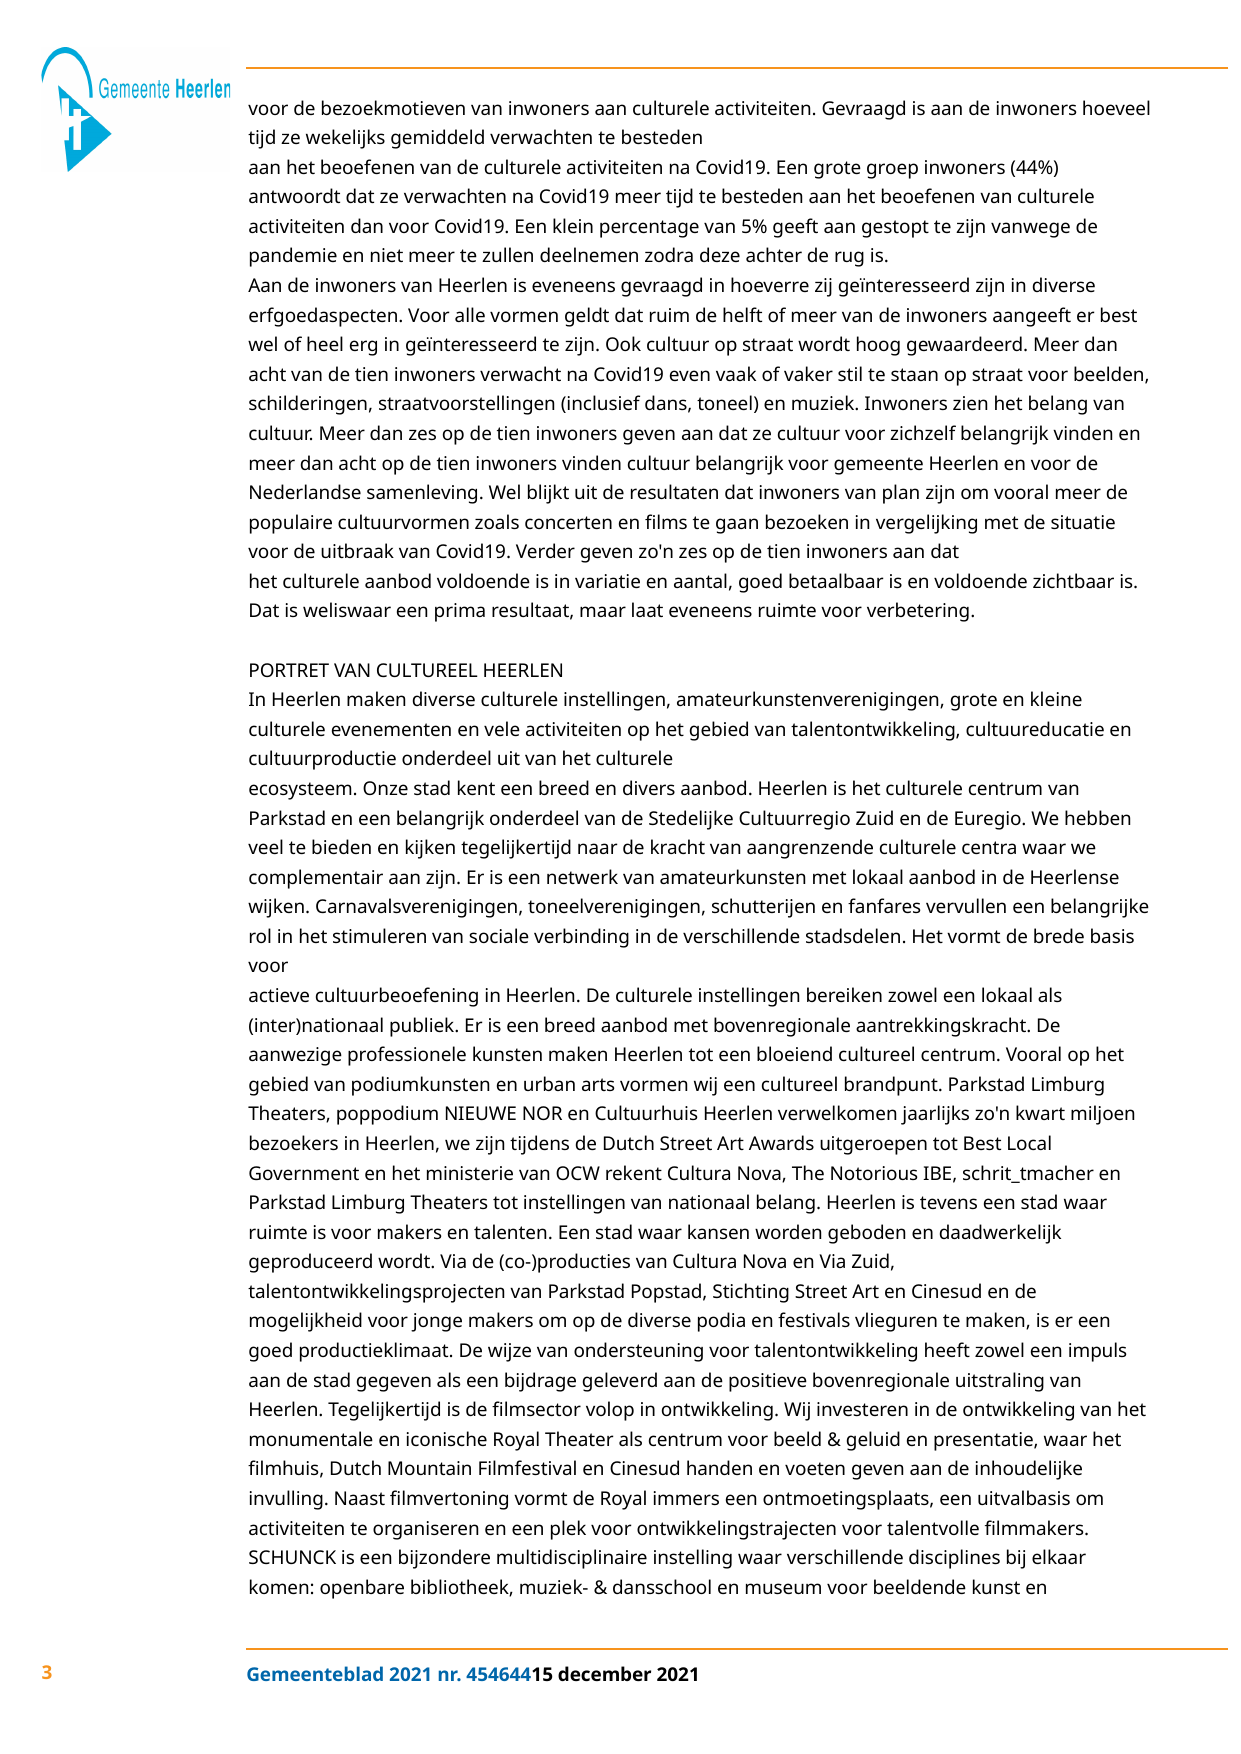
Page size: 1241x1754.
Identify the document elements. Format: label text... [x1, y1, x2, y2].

text aan het beoefenen van de culturele activiteiten na Covid19. Een grote groep inwoners (44%) antwoordt dat ze verwachten na Covid19 meer tijd te besteden aan het beoefenen van culturele activiteiten dan voor Covid19. Een klein percentage van 5% geeft aan gestopt te zijn vanwege de pandemie en niet meer te zullen deelnemen zodra deze achter de rug is. [248, 154, 1152, 268]
text PORTRET VAN CULTUREEL HEERLEN [248, 657, 1152, 683]
text voor de bezoekmotieven van inwoners aan culturele activiteiten. Gevraagd is aan de inwoners hoeveel tijd ze wekelijks gemiddeld verwachten te besteden [248, 95, 1152, 150]
text Aan de inwoners van Heerlen is eveneens gevraagd in hoeverre zij geïnteresseerd zijn in diverse erfgoedaspecten. Voor alle vormen geldt dat ruim de helft of meer van de inwoners aangeeft er best wel of heel erg in geïnteresseerd te zijn. Ook cultuur op straat wordt hoog gewaardeerd. Meer dan acht van de tien inwoners verwacht na Covid19 even vaak of vaker stil te staan op straat voor beelden, schilderingen, straatvoorstellingen (inclusief dans, toneel) en muziek. Inwoners zien het belang van cultuur. Meer dan zes op de tien inwoners geven aan dat ze cultuur voor zichzelf belangrijk vinden en meer dan acht op de tien inwoners vinden cultuur belangrijk voor gemeente Heerlen en voor de Nederlandse samenleving. Wel blijkt uit de resultaten dat inwoners van plan zijn om vooral meer de populaire cultuurvormen zoals concerten en films te gaan bezoeken in vergelijking met de situatie voor de uitbraak van Covid19. Verder geven zo'n zes op de tien inwoners aan dat [248, 272, 1152, 564]
text het culturele aanbod voldoende is in variatie en aantal, goed betaalbaar is en voldoende zichtbaar is. Dat is weliswaar een prima resultaat, maar laat eveneens ruimte voor verbetering. [248, 568, 1152, 623]
picture [41, 47, 231, 172]
picture [41, 47, 59, 70]
text actieve cultuurbeoefening in Heerlen. De culturele instellingen bereiken zowel een lokaal als (inter)nationaal publiek. Er is een breed aanbod met bovenregionale aantrekkingskracht. De aanwezige professionele kunsten maken Heerlen tot een bloeiend cultureel centrum. Vooral op het gebied van podiumkunsten en urban arts vormen wij een cultureel brandpunt. Parkstad Limburg Theaters, poppodium NIEUWE NOR en Cultuurhuis Heerlen verwelkomen jaarlijks zo'n kwart miljoen bezoekers in Heerlen, we zijn tijdens de Dutch Street Art Awards uitgeroepen tot Best Local Government en het ministerie van OCW rekent Cultura Nova, The Notorious IBE, schrit_tmacher en Parkstad Limburg Theaters tot instellingen van nationaal belang. Heerlen is tevens een stad waar ruimte is voor makers en talenten. Een stad waar kansen worden geboden en daadwerkelijk geproduceerd wordt. Via de (co-)producties van Cultura Nova en Via Zuid, talentontwikkelingsprojecten van Parkstad Popstad, Stichting Street Art en Cinesud en de mogelijkheid voor jonge makers om op de diverse podia en festivals vlieguren te maken, is er een goed productieklimaat. De wijze van ondersteuning voor talentontwikkeling heeft zowel een impuls aan de stad gegeven als een bijdrage geleverd aan de positieve bovenregionale uitstraling van Heerlen. Tegelijkertijd is de filmsector volop in ontwikkeling. Wij investeren in de ontwikkeling van het monumentale en iconische Royal Theater als centrum voor beeld & geluid en presentatie, waar het filmhuis, Dutch Mountain Filmfestival en Cinesud handen en voeten geven aan de inhoudelijke invulling. Naast filmvertoning vormt de Royal immers een ontmoetingsplaats, een uitvalbasis om activiteiten te organiseren en een plek voor ontwikkelingstrajecten voor talentvolle filmmakers. SCHUNCK is een bijzondere multidisciplinaire instelling waar verschillende disciplines bij elkaar komen: openbare bibliotheek, muziek- & dansschool en museum voor beeldende kunst en [248, 982, 1152, 1600]
text ecosysteem. Onze stad kent een breed en divers aanbod. Heerlen is het culturele centrum van Parkstad en een belangrijk onderdeel van de Stedelijke Cultuurregio Zuid en de Euregio. We hebben veel te bieden en kijken tegelijkertijd naar de kracht van aangrenzende culturele centra waar we complementair aan zijn. Er is een netwerk van amateurkunsten met lokaal aanbod in de Heerlense wijken. Carnavalsverenigingen, toneelverenigingen, schutterijen en fanfares vervullen een belangrijke rol in het stimuleren van sociale verbinding in de verschillende stadsdelen. Het vormt de brede basis voor [248, 775, 1152, 978]
text In Heerlen maken diverse culturele instellingen, amateurkunstenverenigingen, grote en kleine culturele evenementen en vele activiteiten op het gebied van talentontwikkeling, cultuureducatie en cultuurproductie onderdeel uit van het culturele [248, 686, 1152, 771]
